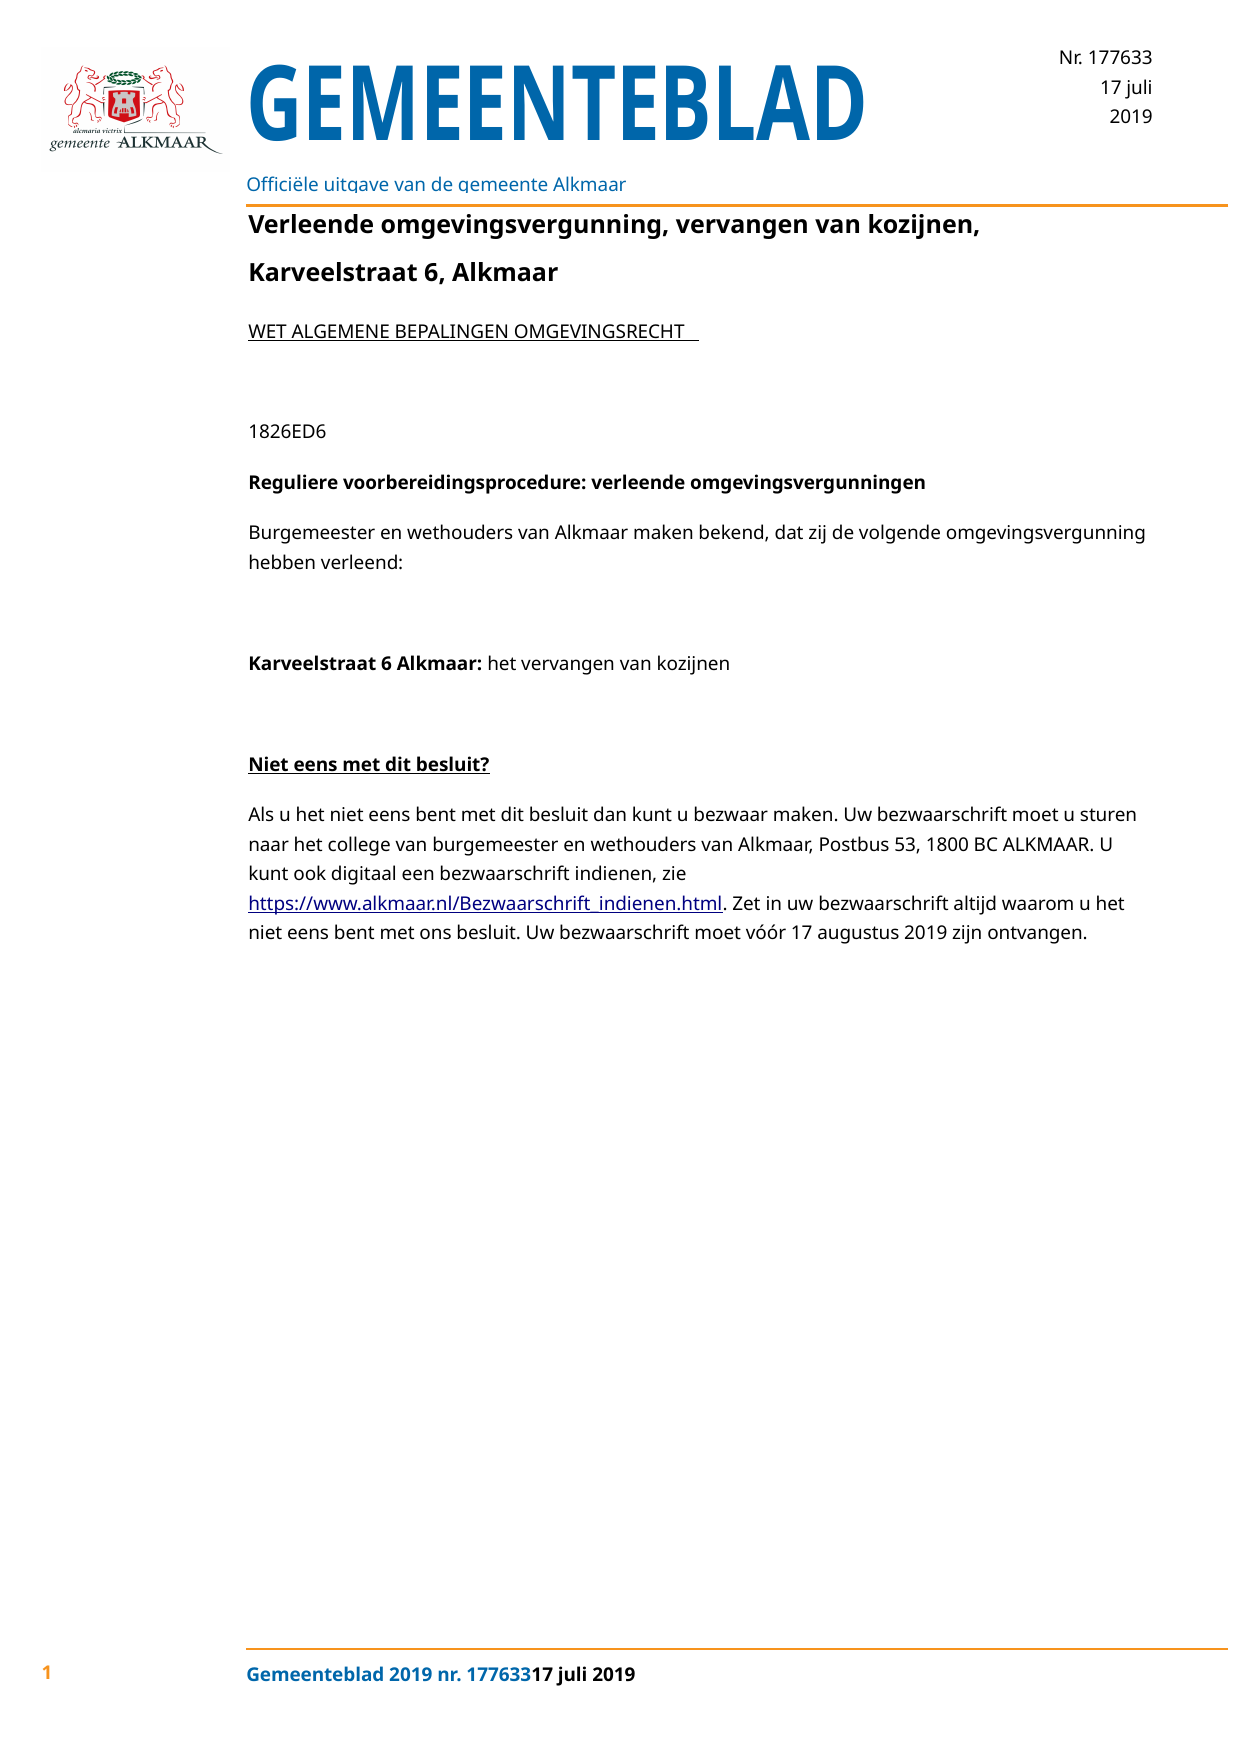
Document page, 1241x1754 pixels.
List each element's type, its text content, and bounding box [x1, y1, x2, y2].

text Als u het niet eens bent met dit besluit dan kunt u bezwaar maken. Uw bezwaarschrift moet u sturen naar het college van burgemeester en wethouders van Alkmaar, Postbus 53, 1800 BC ALKMAAR. U kunt ook digitaal een bezwaarschrift indienen, zie https://www.alkmaar.nl/Bezwaarschrift_indienen.html. Zet in uw bezwaarschrift altijd waarom u het niet eens bent met ons besluit. Uw bezwaarschrift moet vóór 17 augustus 2019 zijn ontvangen. [248, 801, 1152, 945]
text WET ALGEMENE BEPALINGEN OMGEVINGSRECHT [248, 318, 1152, 344]
text Verleende omgevingsvergunning, vervangen van kozijnen, Karveelstraat 6, Alkmaar [248, 207, 1152, 288]
text Burgemeester en wethouders van Alkmaar maken bekend, dat zij de volgende omgevingsvergunning hebben verleend: [248, 519, 1152, 575]
picture [41, 47, 231, 172]
text Karveelstraat 6 Alkmaar: het vervangen van kozijnen [248, 650, 1152, 676]
text Niet eens met dit besluit? [248, 751, 1152, 777]
text 1826ED6 [248, 419, 1152, 444]
text Reguliere voorbereidingsprocedure: verleende omgevingsvergunningen [248, 469, 1152, 495]
